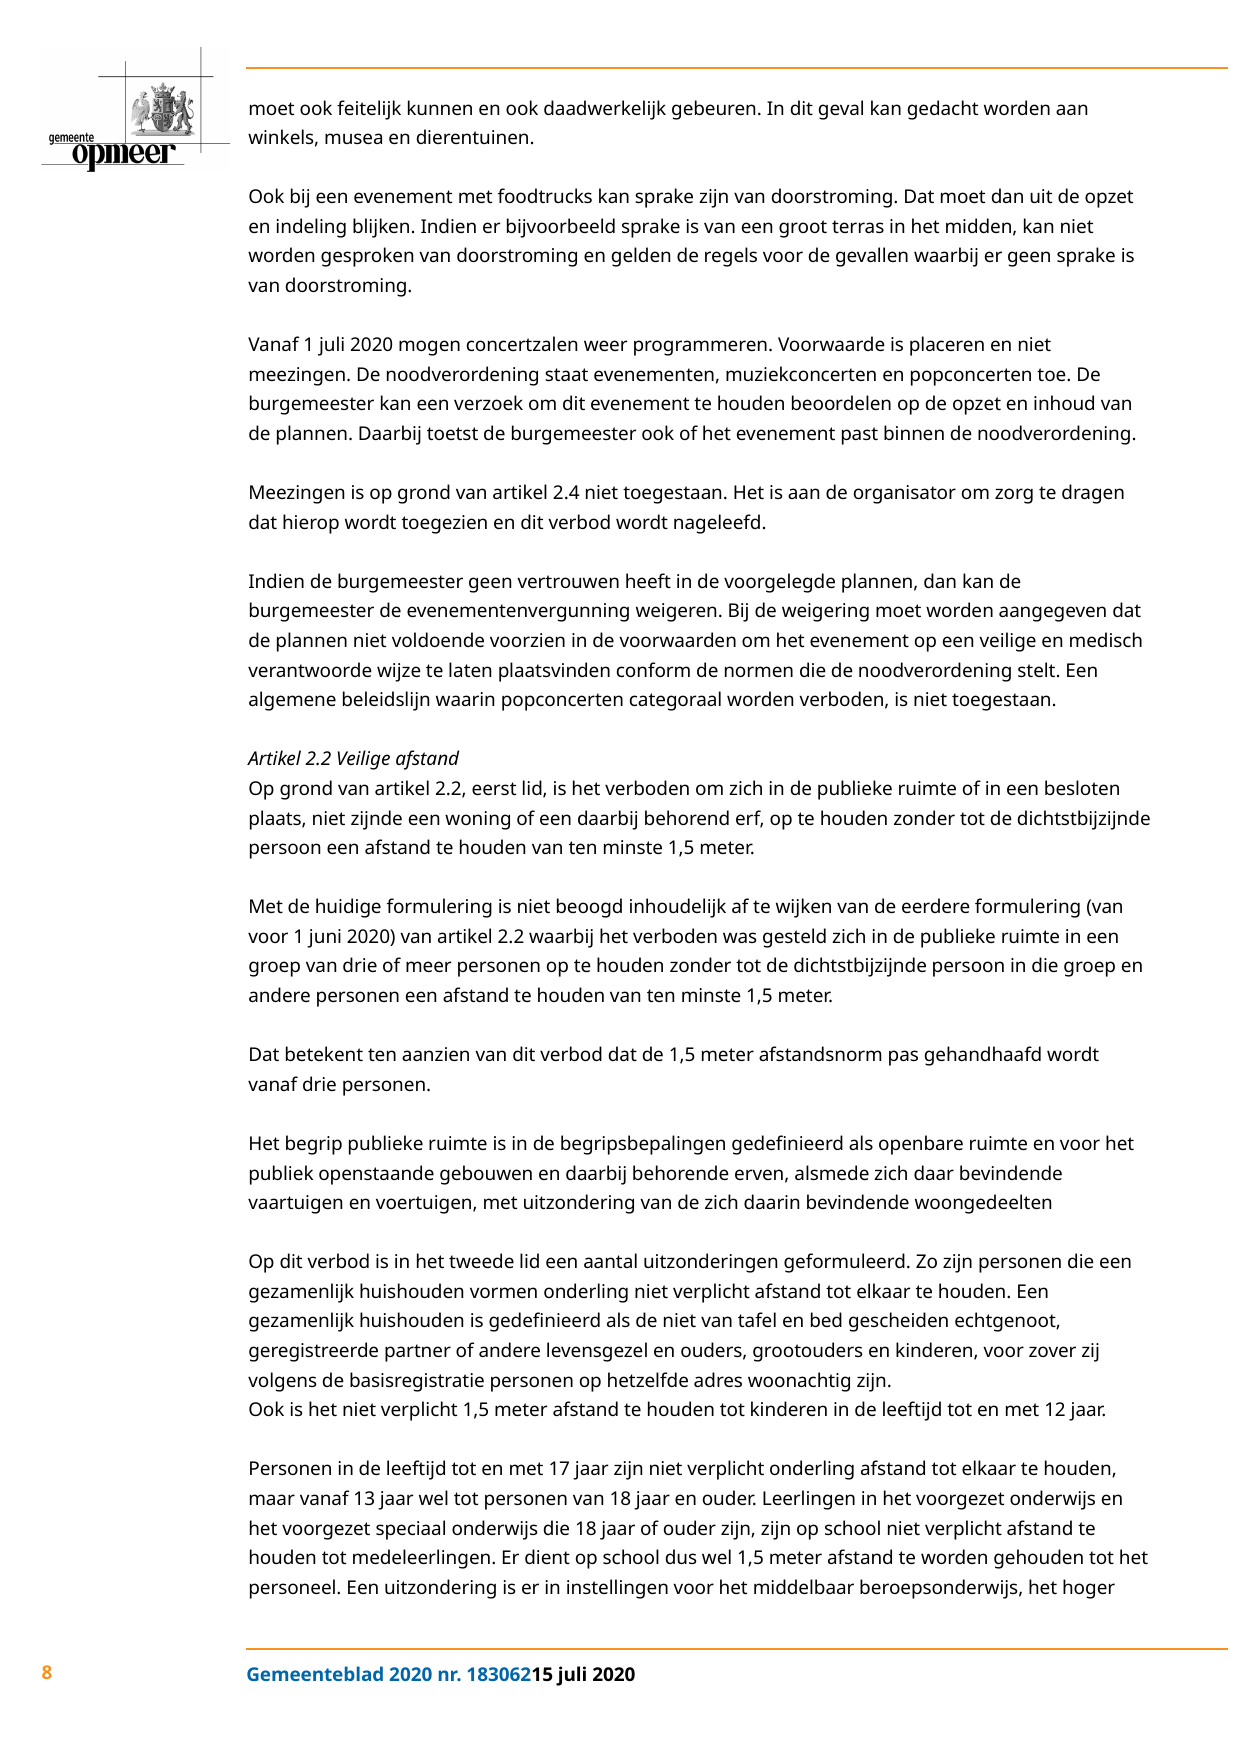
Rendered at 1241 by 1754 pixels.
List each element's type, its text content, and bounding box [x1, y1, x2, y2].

text Het begrip publieke ruimte is in de begripsbepalingen gedefinieerd als openbare ruimte en voor het publiek openstaande gebouwen en daarbij behorende erven, alsmede zich daar bevindende vaartuigen en voertuigen, met uitzondering van de zich daarin bevindende woongedeelten [248, 1130, 1152, 1215]
text Artikel 2.2 Veilige afstand [248, 746, 1152, 771]
text Indien de burgemeester geen vertrouwen heeft in de voorgelegde plannen, dan kan de burgemeester de evenementenvergunning weigeren. Bij de weigering moet worden aangegeven dat de plannen niet voldoende voorzien in de voorwaarden om het evenement op een veilige en medisch verantwoorde wijze te laten plaatsvinden conform de normen die de noodverordening stelt. Een algemene beleidslijn waarin popconcerten categoraal worden verboden, is niet toegestaan. [248, 568, 1152, 712]
text Op grond van artikel 2.2, eerst lid, is het verboden om zich in de publieke ruimte of in een besloten plaats, niet zijnde een woning of een daarbij behorend erf, op te houden zonder tot de dichtstbijzijnde persoon een afstand te houden van ten minste 1,5 meter. [248, 775, 1152, 860]
text Dat betekent ten aanzien van dit verbod dat de 1,5 meter afstandsnorm pas gehandhaafd wordt vanaf drie personen. [248, 1041, 1152, 1097]
text Vanaf 1 juli 2020 mogen concertzalen weer programmeren. Voorwaarde is placeren en niet meezingen. De noodverordening staat evenementen, muziekconcerten en popconcerten toe. De burgemeester kan een verzoek om dit evenement te houden beoordelen op de opzet en inhoud van de plannen. Daarbij toetst de burgemeester ook of het evenement past binnen de noodverordening. [248, 331, 1152, 446]
text moet ook feitelijk kunnen en ook daadwerkelijk gebeuren. In dit geval kan gedacht worden aan winkels, musea en dierentuinen. [248, 95, 1152, 150]
text Op dit verbod is in het tweede lid een aantal uitzonderingen geformuleerd. Zo zijn personen die een gezamenlijk huishouden vormen onderling niet verplicht afstand tot elkaar te houden. Een gezamenlijk huishouden is gedefinieerd als de niet van tafel en bed gescheiden echtgenoot, geregistreerde partner of andere levensgezel en ouders, grootouders en kinderen, voor zover zij volgens de basisregistratie personen op hetzelfde adres woonachtig zijn. [248, 1248, 1152, 1393]
text Meezingen is op grond van artikel 2.4 niet toegestaan. Het is aan de organisator om zorg te dragen dat hierop wordt toegezien en dit verbod wordt nageleefd. [248, 479, 1152, 535]
text Ook is het niet verplicht 1,5 meter afstand te houden tot kinderen in de leeftijd tot en met 12 jaar. [248, 1396, 1152, 1422]
text Met de huidige formulering is niet beoogd inhoudelijk af te wijken van de eerdere formulering (van voor 1 juni 2020) van artikel 2.2 waarbij het verboden was gesteld zich in de publieke ruimte in een groep van drie of meer personen op te houden zonder tot de dichtstbijzijnde persoon in die groep en andere personen een afstand te houden van ten minste 1,5 meter. [248, 893, 1152, 1008]
text Ook bij een evenement met foodtrucks kan sprake zijn van doorstroming. Dat moet dan uit de opzet en indeling blijken. Indien er bijvoorbeeld sprake is van een groot terras in het midden, kan niet worden gesproken van doorstroming en gelden de regels voor de gevallen waarbij er geen sprake is van doorstroming. [248, 183, 1152, 298]
picture [41, 47, 231, 172]
text Personen in de leeftijd tot en met 17 jaar zijn niet verplicht onderling afstand tot elkaar te houden, maar vanaf 13 jaar wel tot personen van 18 jaar en ouder. Leerlingen in het voorgezet onderwijs en het voorgezet speciaal onderwijs die 18 jaar of ouder zijn, zijn op school niet verplicht afstand te houden tot medeleerlingen. Er dient op school dus wel 1,5 meter afstand te worden gehouden tot het personeel. Een uitzondering is er in instellingen voor het middelbaar beroepsonderwijs, het hoger [248, 1456, 1152, 1600]
